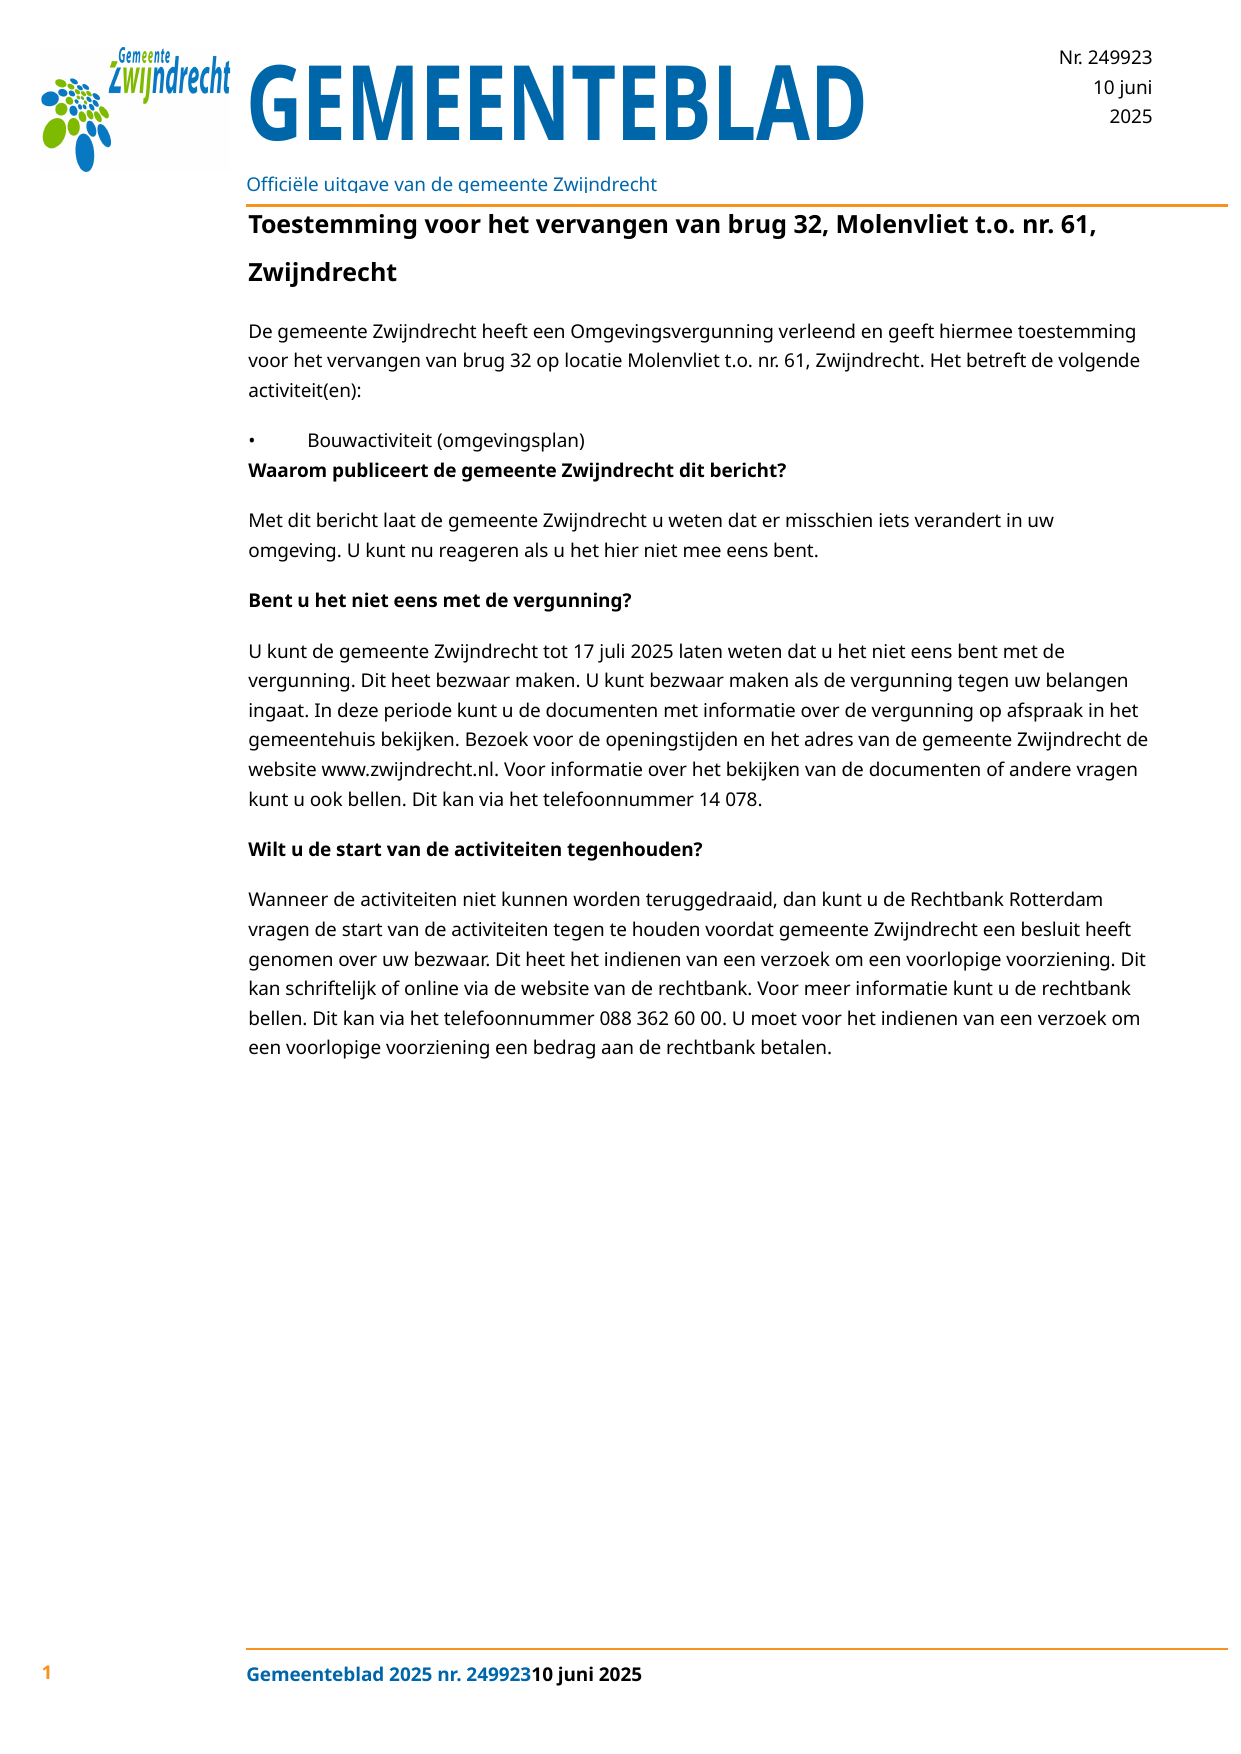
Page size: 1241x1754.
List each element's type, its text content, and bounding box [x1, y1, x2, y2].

picture [41, 47, 231, 172]
text Met dit bericht laat de gemeente Zwijndrecht u weten dat er misschien iets verandert in uw omgeving. U kunt nu reageren als u het hier niet mee eens bent. [248, 507, 1152, 563]
text U kunt de gemeente Zwijndrecht tot 17 juli 2025 laten weten dat u het niet eens bent met de vergunning. Dit heet bezwaar maken. U kunt bezwaar maken als de vergunning tegen uw belangen ingaat. In deze periode kunt u de documenten met informatie over de vergunning op afspraak in het gemeentehuis bekijken. Bezoek voor de openingstijden en het adres van de gemeente Zwijndrecht de website www.zwijndrecht.nl. Voor informatie over het bekijken van de documenten of andere vragen kunt u ook bellen. Dit kan via het telefoonnummer 14 078. [248, 638, 1152, 812]
list Bouwactiviteit (omgevingsplan) [248, 427, 1152, 453]
text Wanneer de activiteiten niet kunnen worden teruggedraaid, dan kunt u de Rechtbank Rotterdam vragen de start van de activiteiten tegen te houden voordat gemeente Zwijndrecht een besluit heeft genomen over uw bezwaar. Dit heet het indienen van een verzoek om een voorlopige voorziening. Dit kan schriftelijk of online via de website van de rechtbank. Voor meer informatie kunt u de rechtbank bellen. Dit kan via het telefoonnummer 088 362 60 00. U moet voor het indienen van een verzoek om een voorlopige voorziening een bedrag aan de rechtbank betalen. [248, 887, 1152, 1060]
text De gemeente Zwijndrecht heeft een Omgevingsvergunning verleend en geeft hiermee toestemming voor het vervangen van brug 32 op locatie Molenvliet t.o. nr. 61, Zwijndrecht. Het betreft de volgende activiteit(en): [248, 318, 1152, 403]
text Wilt u de start van de activiteiten tegenhouden? [248, 836, 1152, 862]
text Bent u het niet eens met de vergunning? [248, 587, 1152, 613]
text Toestemming voor het vervangen van brug 32, Molenvliet t.o. nr. 61, Zwijndrecht [248, 207, 1152, 288]
text Waarom publiceert de gemeente Zwijndrecht dit bericht? [248, 457, 1152, 483]
